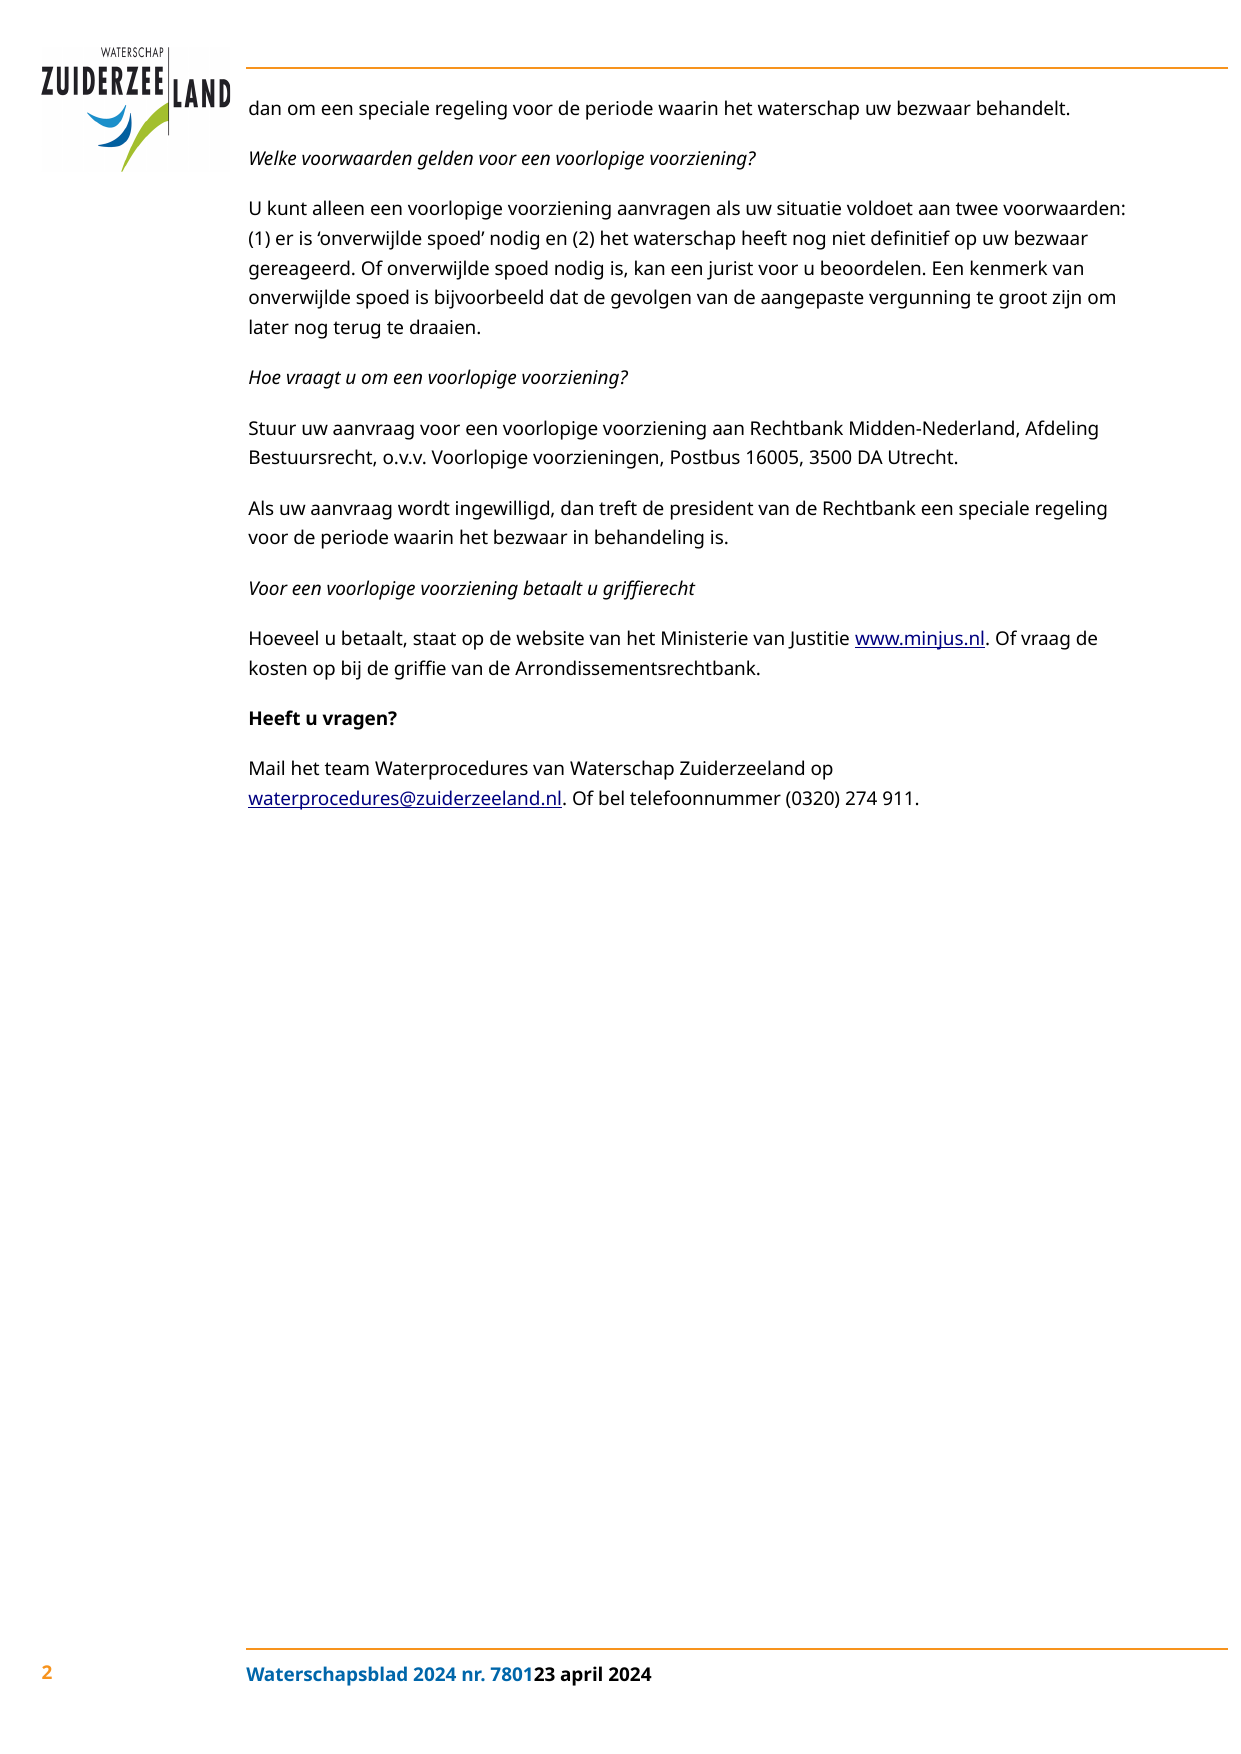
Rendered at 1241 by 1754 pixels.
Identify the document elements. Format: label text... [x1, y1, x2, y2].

picture [41, 47, 231, 172]
text Hoe vraagt u om een voorlopige voorziening? [248, 364, 1152, 390]
text Stuur uw aanvraag voor een voorlopige voorziening aan Rechtbank Midden-Nederland, Afdeling Bestuursrecht, o.v.v. Voorlopige voorzieningen, Postbus 16005, 3500 DA Utrecht. [248, 415, 1152, 470]
text dan om een speciale regeling voor de periode waarin het waterschap uw bezwaar behandelt. [248, 95, 1152, 121]
text Welke voorwaarden gelden voor een voorlopige voorziening? [248, 145, 1152, 171]
text Als uw aanvraag wordt ingewilligd, dan treft de president van de Rechtbank een speciale regeling voor de periode waarin het bezwaar in behandeling is. [248, 495, 1152, 550]
text Heeft u vragen? [248, 705, 1152, 731]
text Voor een voorlopige voorziening betaalt u griffierecht [248, 575, 1152, 601]
text Mail het team Waterprocedures van Waterschap Zuiderzeeland op waterprocedures@zuiderzeeland.nl. Of bel telefoonnummer (0320) 274 911. [248, 756, 1152, 811]
text U kunt alleen een voorlopige voorziening aanvragen als uw situatie voldoet aan twee voorwaarden: (1) er is ‘onverwijlde spoed’ nodig en (2) het waterschap heeft nog niet definitief op uw bezwaar gereageerd. Of onverwijlde spoed nodig is, kan een jurist voor u beoordelen. Een kenmerk van onverwijlde spoed is bijvoorbeeld dat de gevolgen van de aangepaste vergunning te groot zijn om later nog terug te draaien. [248, 196, 1152, 340]
text Hoeveel u betaalt, staat op de website van het Ministerie van Justitie www.minjus.nl. Of vraag de kosten op bij de griffie van de Arrondissementsrechtbank. [248, 625, 1152, 681]
